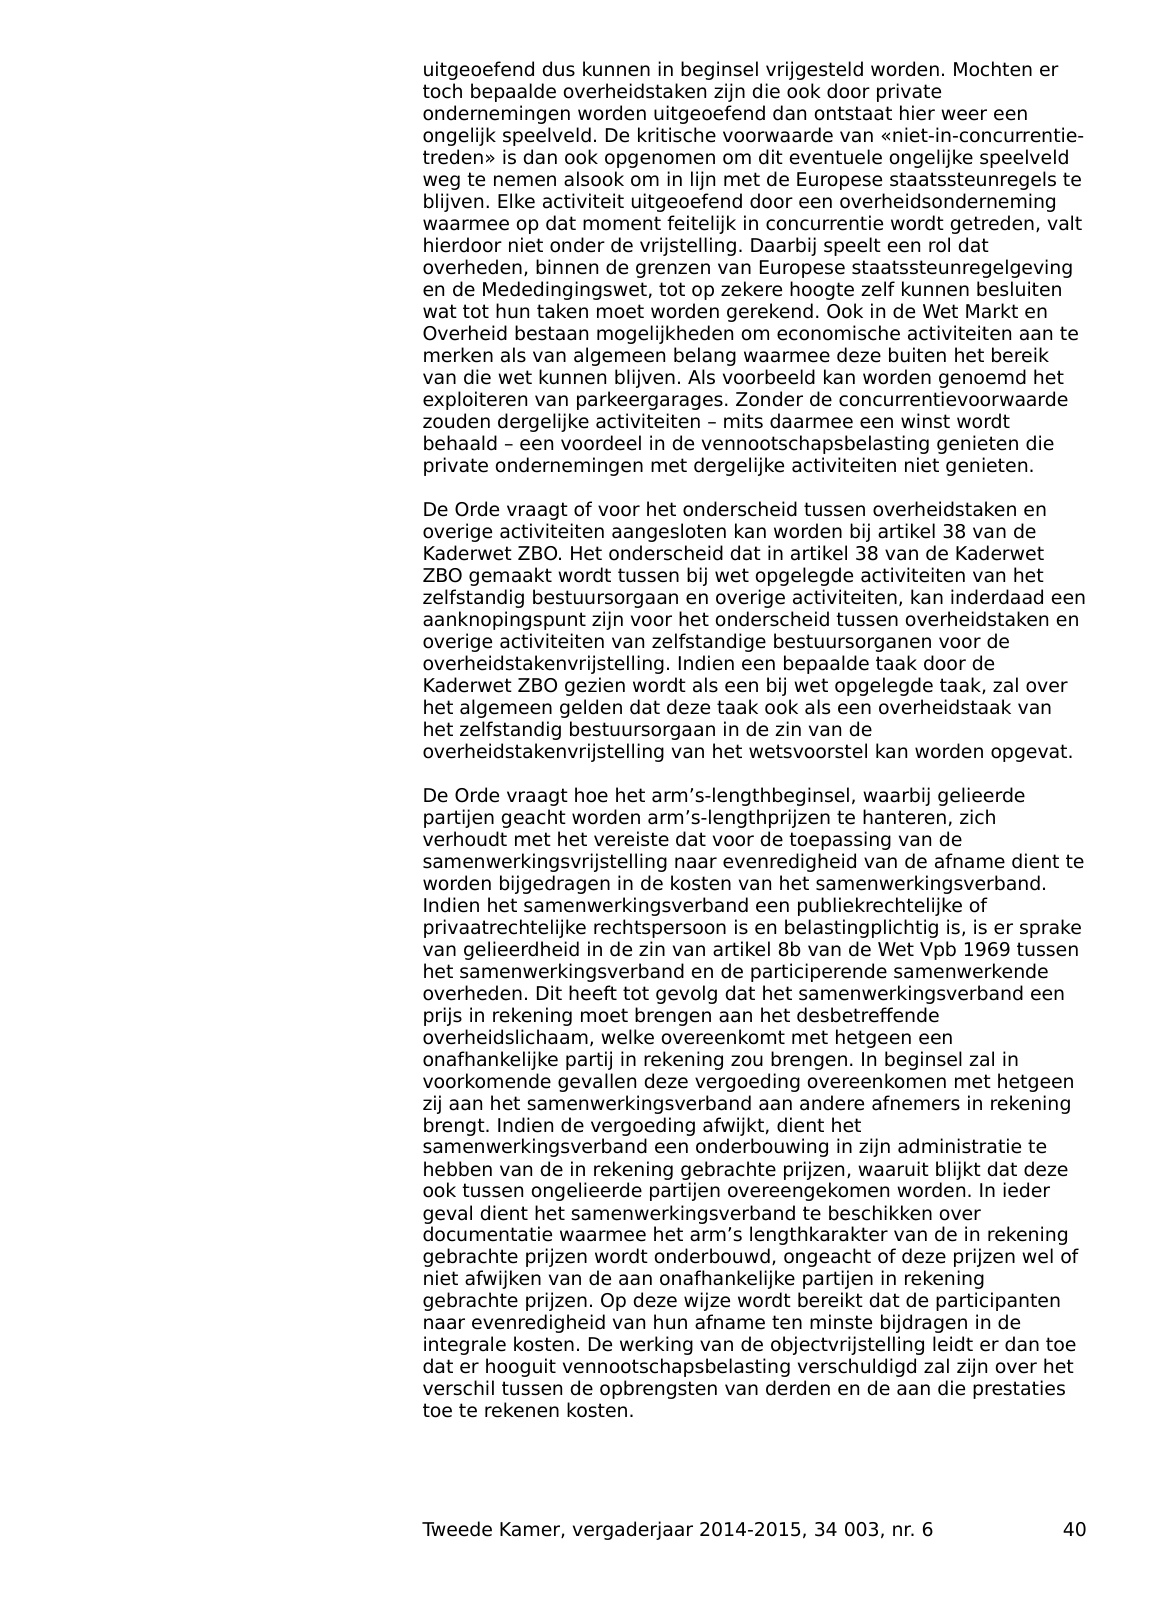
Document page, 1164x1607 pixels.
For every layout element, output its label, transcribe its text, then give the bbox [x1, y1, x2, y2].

text De Orde vraagt hoe het arm’s-lengthbeginsel, waarbij gelieerde partijen geacht worden arm’s-lengthprijzen te hanteren, zich verhoudt met het vereiste dat voor de toepassing van de samenwerkingsvrijstelling naar evenredigheid van de afname dient te worden bijgedragen in de kosten van het samenwerkingsverband. [422, 785, 1087, 895]
text uitgeoefend dus kunnen in beginsel vrijgesteld worden. Mochten er toch bepaalde overheidstaken zijn die ook door private ondernemingen worden uitgeoefend dan ontstaat hier weer een ongelijk speelveld. De kritische voorwaarde van «niet-in-concurrentie-treden» is dan ook opgenomen om dit eventuele ongelijke speelveld weg te nemen alsook om in lijn met de Europese staatssteunregels te blijven. Elke activiteit uitgeoefend door een overheidsonderneming waarmee op dat moment feitelijk in concurrentie wordt getreden, valt hierdoor niet onder de vrijstelling. Daarbij speelt een rol dat overheden, binnen de grenzen van Europese staatssteunregelgeving en de Mededingingswet, tot op zekere hoogte zelf kunnen besluiten wat tot hun taken moet worden gerekend. Ook in de Wet Markt en Overheid bestaan mogelijkheden om economische activiteiten aan te merken als van algemeen belang waarmee deze buiten het bereik van die wet kunnen blijven. Als voorbeeld kan worden genoemd het exploiteren van parkeergarages. Zonder de concurrentievoorwaarde zouden dergelijke activiteiten – mits daarmee een winst wordt behaald – een voordeel in de vennootschapsbelasting genieten die private ondernemingen met dergelijke activiteiten niet genieten. [422, 59, 1087, 477]
text Indien het samenwerkingsverband een publiekrechtelijke of privaatrechtelijke rechtspersoon is en belastingplichtig is, is er sprake van gelieerdheid in de zin van artikel 8b van de Wet Vpb 1969 tussen het samenwerkingsverband en de participerende samenwerkende overheden. Dit heeft tot gevolg dat het samenwerkingsverband een prijs in rekening moet brengen aan het desbetreffende overheidslichaam, welke overeenkomt met hetgeen een onafhankelijke partij in rekening zou brengen. In beginsel zal in voorkomende gevallen deze vergoeding overeenkomen met hetgeen zij aan het samenwerkingsverband aan andere afnemers in rekening brengt. Indien de vergoeding afwijkt, dient het samenwerkingsverband een onderbouwing in zijn administratie te hebben van de in rekening gebrachte prijzen, waaruit blijkt dat deze ook tussen ongelieerde partijen overeengekomen worden. In ieder geval dient het samenwerkingsverband te beschikken over documentatie waarmee het arm’s lengthkarakter van de in rekening gebrachte prijzen wordt onderbouwd, ongeacht of deze prijzen wel of niet afwijken van de aan onafhankelijke partijen in rekening gebrachte prijzen. Op deze wijze wordt bereikt dat de participanten naar evenredigheid van hun afname ten minste bijdragen in de integrale kosten. De werking van de objectvrijstelling leidt er dan toe dat er hooguit vennootschapsbelasting verschuldigd zal zijn over het verschil tussen de opbrengsten van derden en de aan die prestaties toe te rekenen kosten. [422, 895, 1087, 1422]
text De Orde vraagt of voor het onderscheid tussen overheidstaken en overige activiteiten aangesloten kan worden bij artikel 38 van de Kaderwet ZBO. Het onderscheid dat in artikel 38 van de Kaderwet ZBO gemaakt wordt tussen bij wet opgelegde activiteiten van het zelfstandig bestuursorgaan en overige activiteiten, kan inderdaad een aanknopingspunt zijn voor het onderscheid tussen overheidstaken en overige activiteiten van zelfstandige bestuursorganen voor de overheidstakenvrijstelling. Indien een bepaalde taak door de Kaderwet ZBO gezien wordt als een bij wet opgelegde taak, zal over het algemeen gelden dat deze taak ook als een overheidstaak van het zelfstandig bestuursorgaan in de zin van de overheidstakenvrijstelling van het wetsvoorstel kan worden opgevat. [422, 499, 1087, 763]
